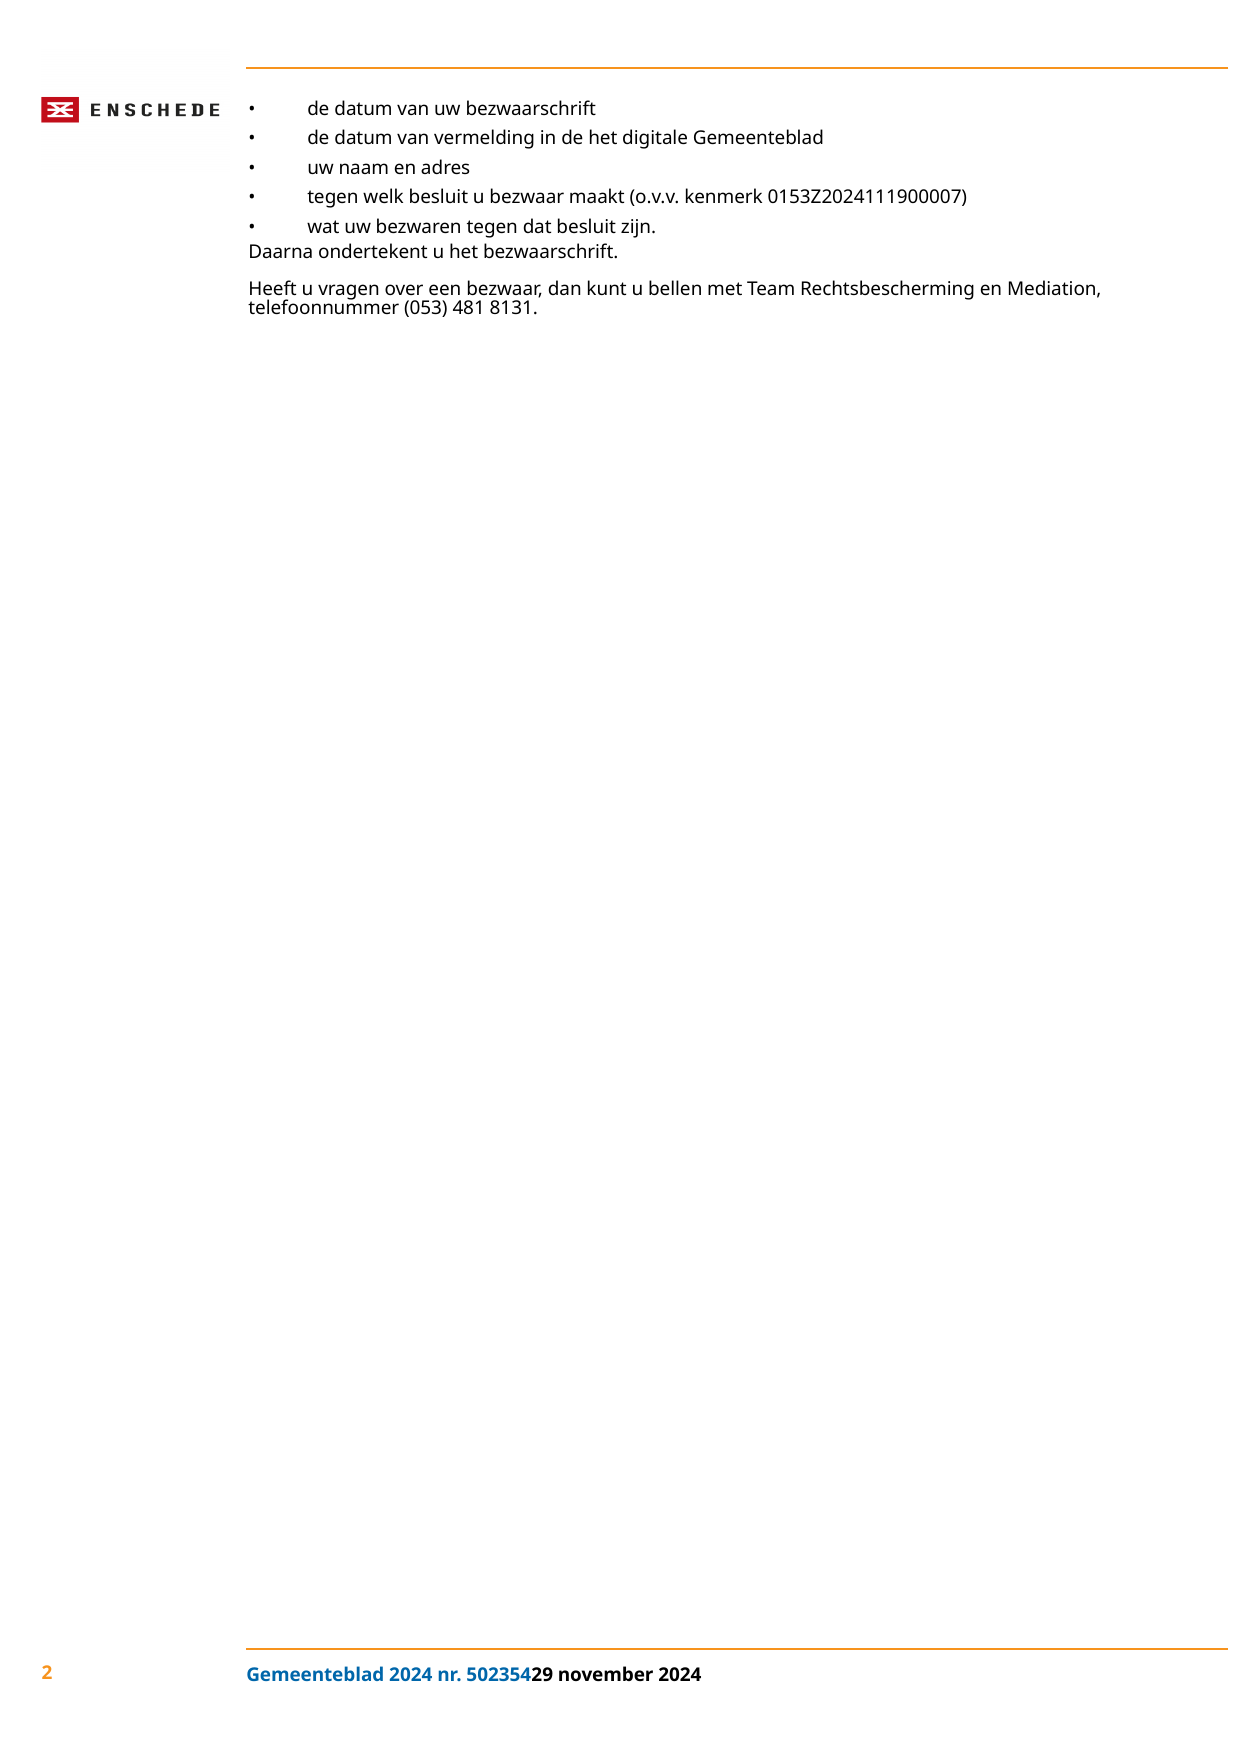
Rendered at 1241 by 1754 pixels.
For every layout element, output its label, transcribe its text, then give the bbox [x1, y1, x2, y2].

list tegen welk besluit u bezwaar maakt (o.v.v. kenmerk 0153Z2024111900007) [248, 183, 1152, 209]
list wat uw bezwaren tegen dat besluit zijn. [248, 213, 1152, 239]
list uw naam en adres [248, 154, 1152, 180]
text Heeft u vragen over een bezwaar, dan kunt u bellen met Team Rechtsbescherming en Mediation, telefoonnummer (053) 481 8131. [248, 280, 1152, 318]
picture [41, 47, 231, 172]
list de datum van uw bezwaarschrift [248, 95, 1152, 121]
list de datum van vermelding in de het digitale Gemeenteblad [248, 124, 1152, 150]
text Daarna ondertekent u het bezwaarschrift. [248, 243, 1152, 262]
